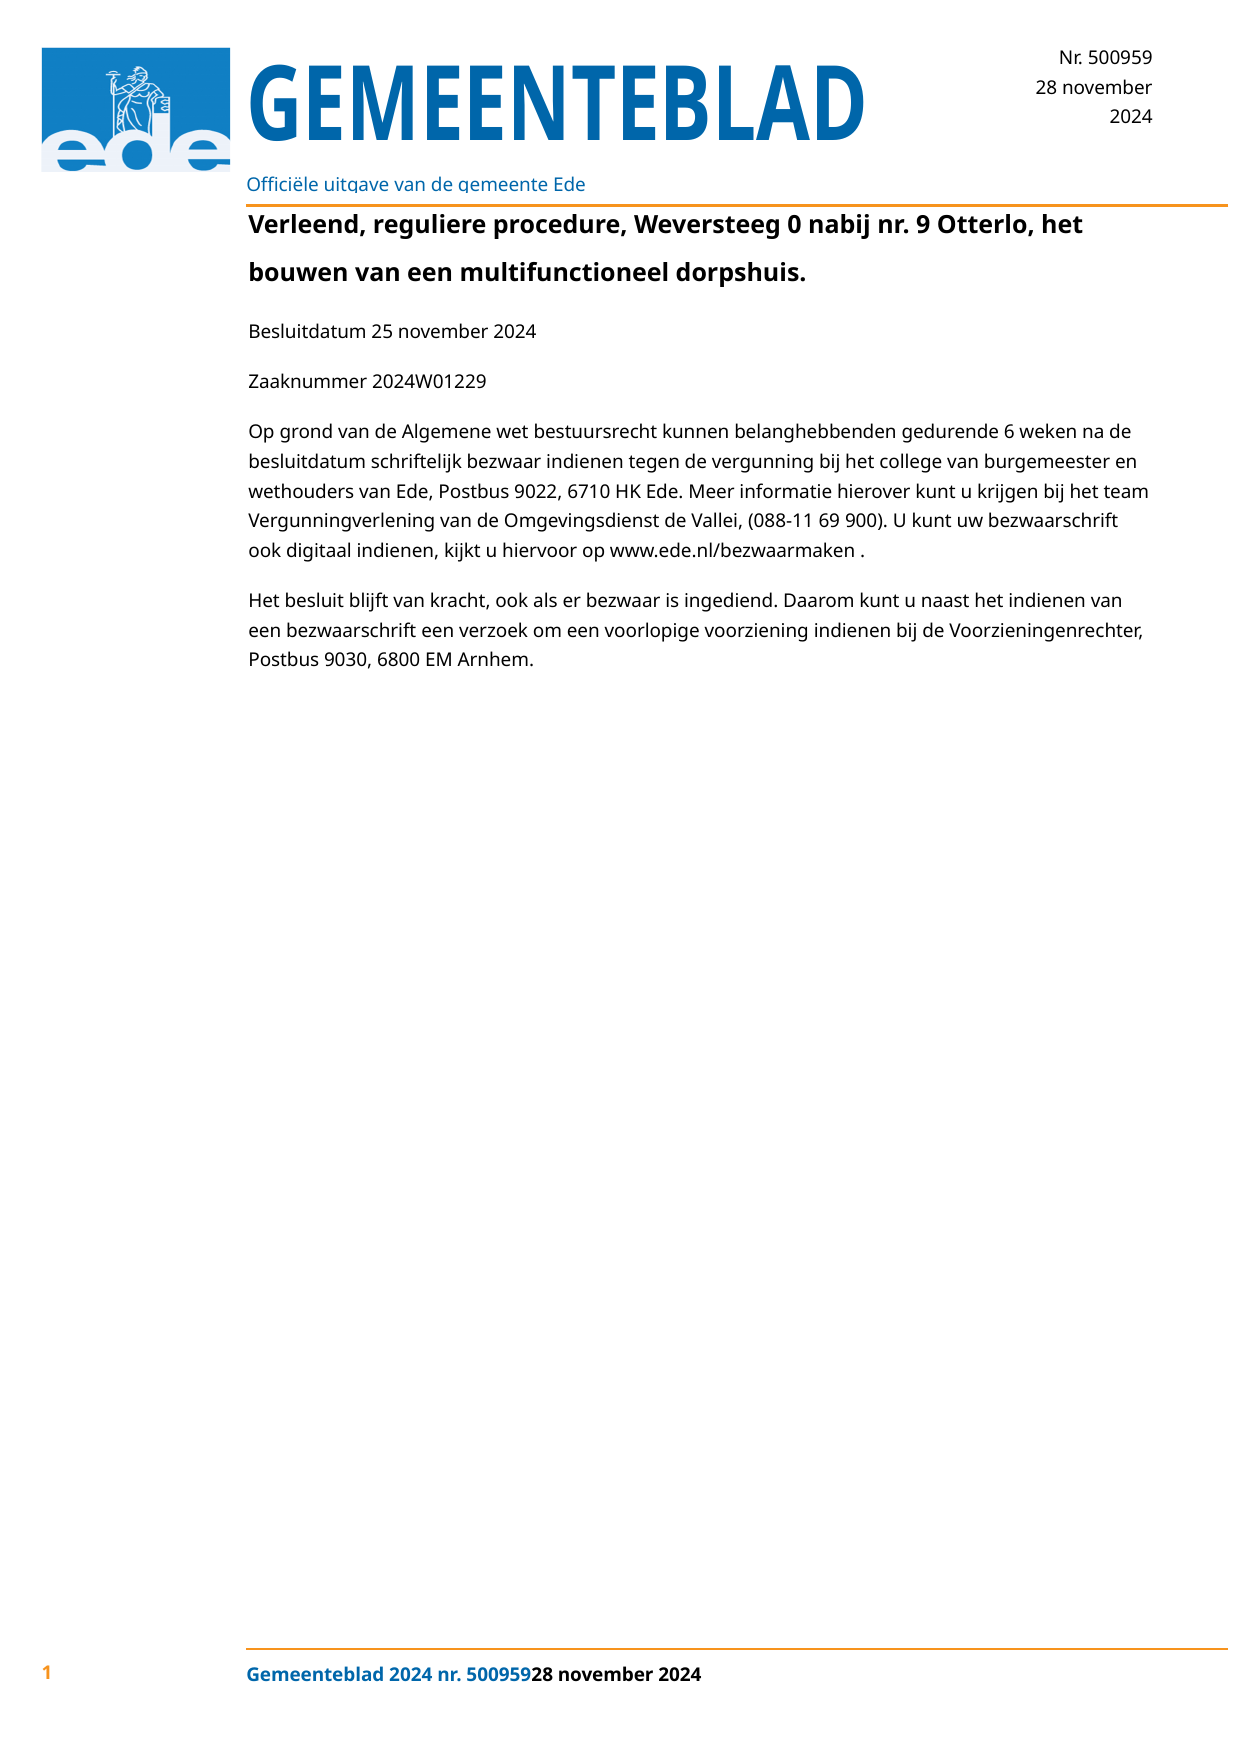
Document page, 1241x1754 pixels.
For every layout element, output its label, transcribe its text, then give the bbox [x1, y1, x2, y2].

text Besluitdatum 25 november 2024 [248, 318, 1152, 344]
text Het besluit blijft van kracht, ook als er bezwaar is ingediend. Daarom kunt u naast het indienen van een bezwaarschrift een verzoek om een voorlopige voorziening indienen bij de Voorzieningenrechter, Postbus 9030, 6800 EM Arnhem. [248, 587, 1152, 672]
picture [41, 47, 231, 172]
text Zaaknummer 2024W01229 [248, 368, 1152, 394]
text Op grond van de Algemene wet bestuursrecht kunnen belanghebbenden gedurende 6 weken na de besluitdatum schriftelijk bezwaar indienen tegen de vergunning bij het college van burgemeester en wethouders van Ede, Postbus 9022, 6710 HK Ede. Meer informatie hierover kunt u krijgen bij het team Vergunningverlening van de Omgevingsdienst de Vallei, (088-11 69 900). U kunt uw bezwaarschrift ook digitaal indienen, kijkt u hiervoor op www.ede.nl/bezwaarmaken . [248, 419, 1152, 563]
text Verleend, reguliere procedure, Weversteeg 0 nabij nr. 9 Otterlo, het bouwen van een multifunctioneel dorpshuis. [248, 207, 1152, 288]
